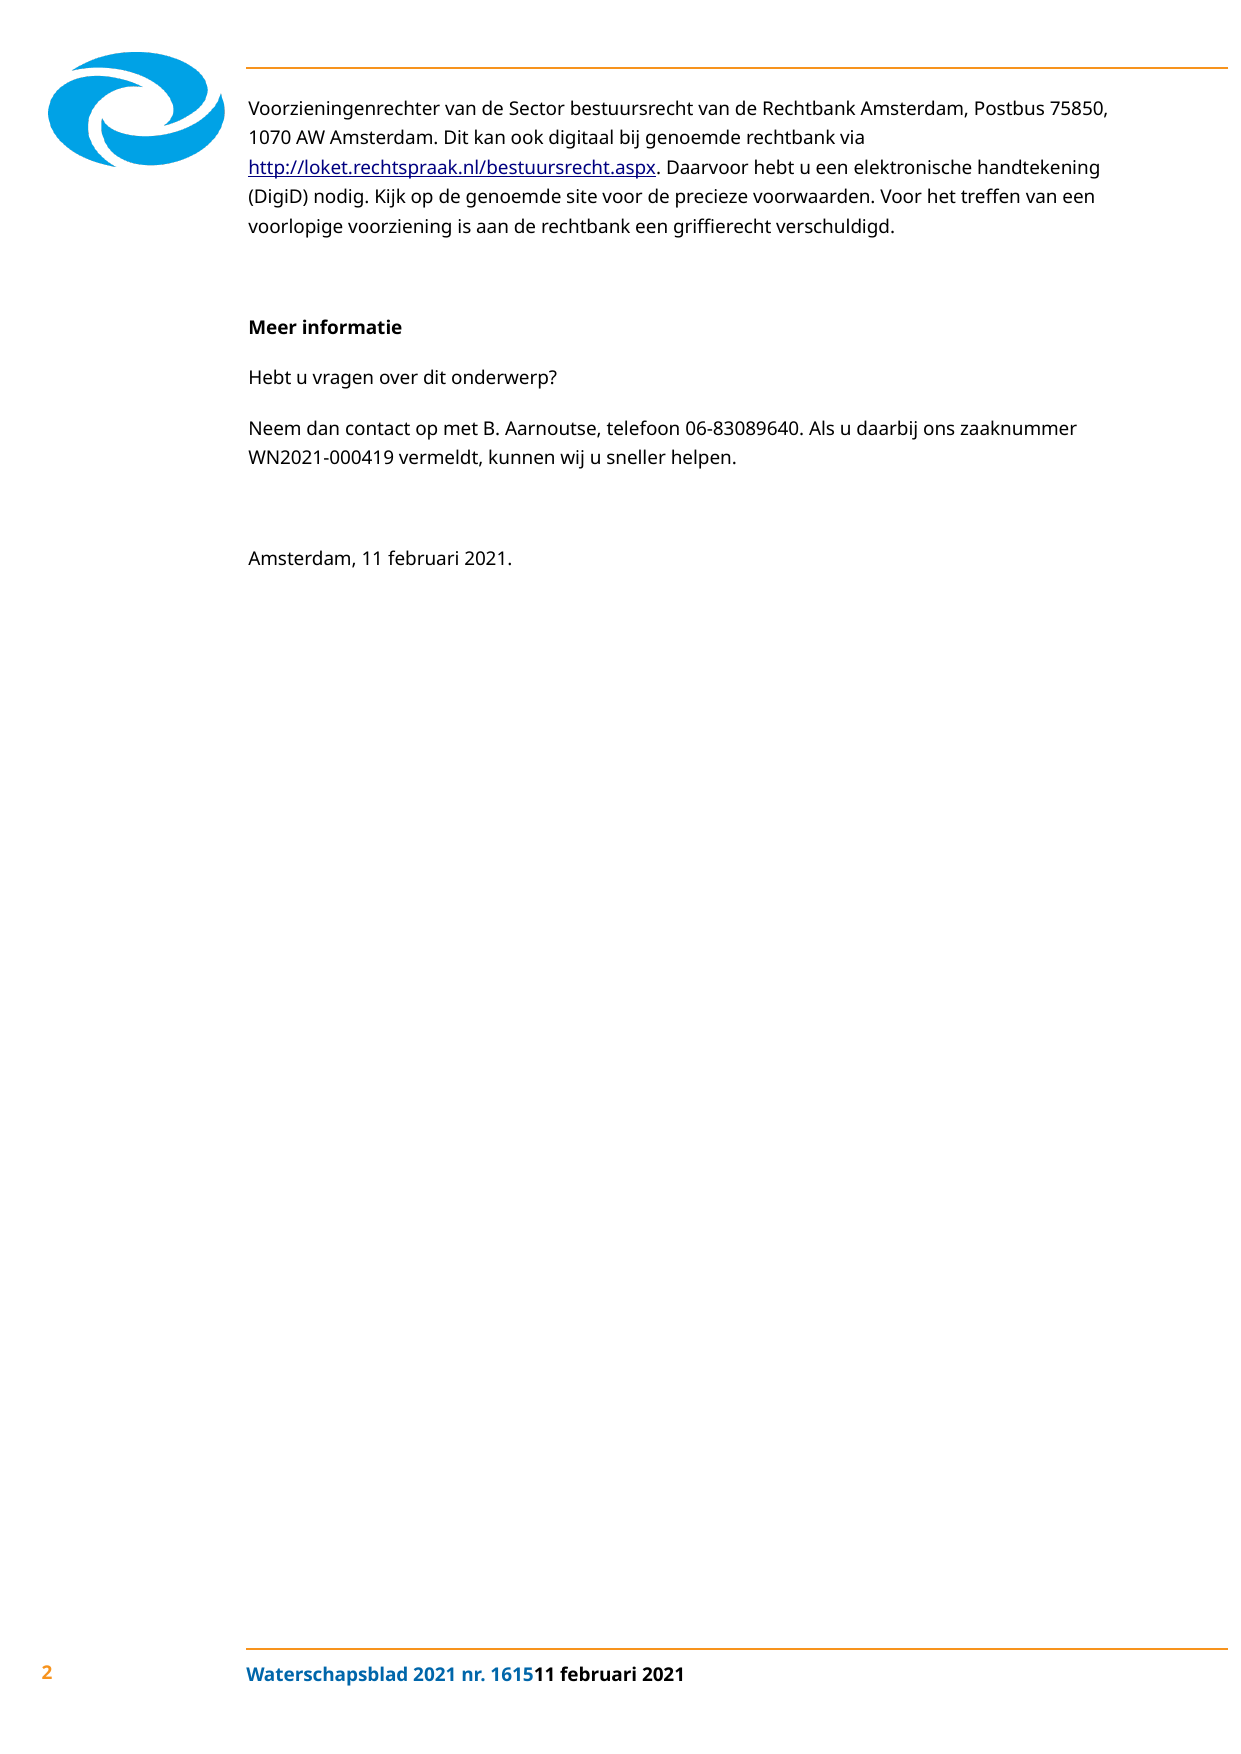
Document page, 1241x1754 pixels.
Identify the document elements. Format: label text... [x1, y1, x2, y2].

text Voorzieningenrechter van de Sector bestuursrecht van de Rechtbank Amsterdam, Postbus 75850, 1070 AW Amsterdam. Dit kan ook digitaal bij genoemde rechtbank via http://loket.rechtspraak.nl/bestuursrecht.aspx. Daarvoor hebt u een elektronische handtekening (DigiD) nodig. Kijk op de genoemde site voor de precieze voorwaarden. Voor het treffen van een voorlopige voorziening is aan de rechtbank een griffierecht verschuldigd. [248, 95, 1152, 239]
text Amsterdam, 11 februari 2021. [248, 545, 1152, 571]
text Meer informatie [248, 314, 1152, 340]
picture [41, 47, 231, 172]
text Neem dan contact op met B. Aarnoutse, telefoon 06-83089640. Als u daarbij ons zaaknummer WN2021-000419 vermeldt, kunnen wij u sneller helpen. [248, 415, 1152, 470]
text Hebt u vragen over dit onderwerp? [248, 364, 1152, 390]
